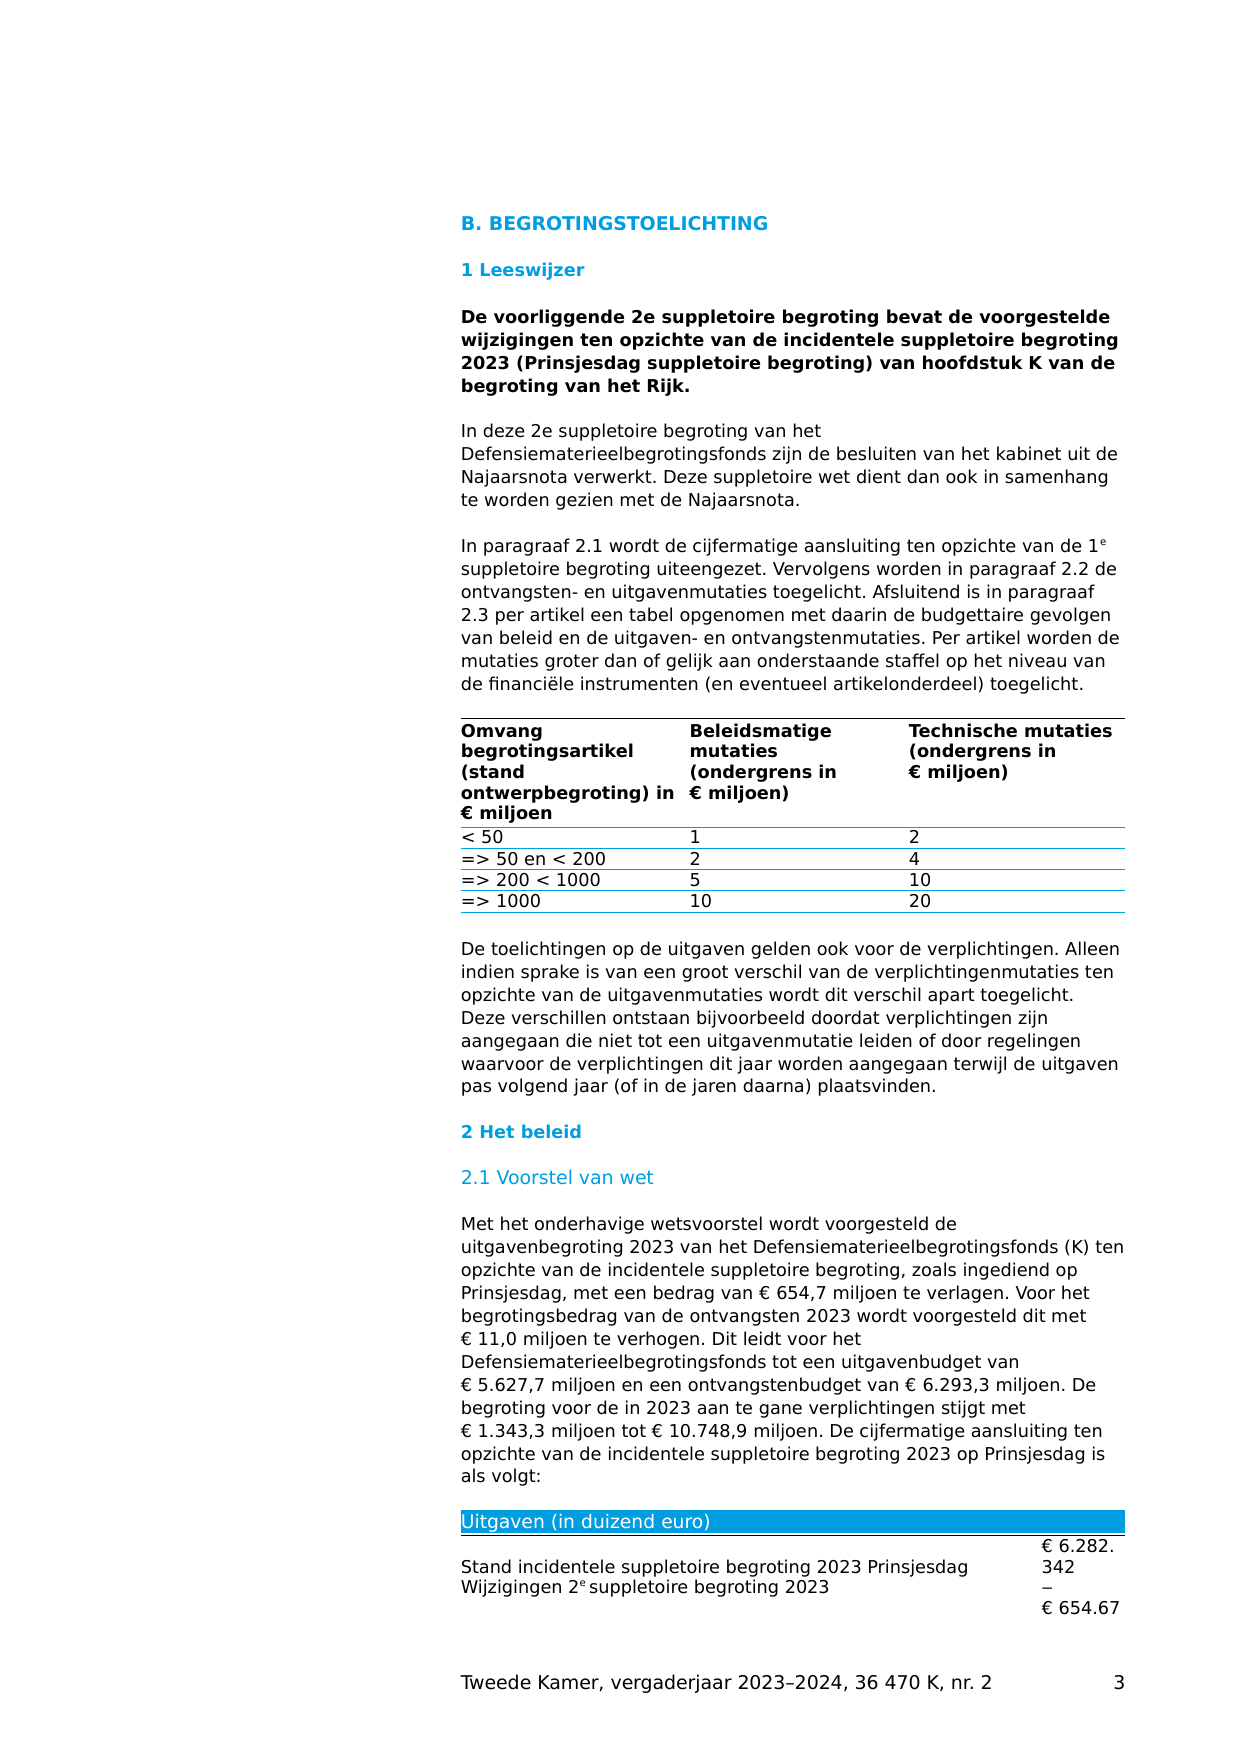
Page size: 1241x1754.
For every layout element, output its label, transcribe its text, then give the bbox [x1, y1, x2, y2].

title B. BEGROTINGSTOELICHTING [461, 213, 1125, 235]
title 2.1 Voorstel van wet [461, 1167, 1125, 1189]
table_header Omvang begrotingsartikel (stand ontwerpbegroting) in € miljoen [461, 719, 686, 827]
table_header Technische mutaties (ondergrens in € miljoen) [906, 719, 1125, 827]
table_cell 5 [686, 870, 906, 890]
table_cell 20 [906, 891, 1125, 911]
text De toelichtingen op de uitgaven gelden ook voor de verplichtingen. Alleen indien sprake is van een groot verschil van de verplichtingenmutaties ten opzichte van de uitgavenmutaties wordt dit verschil apart toegelicht. Deze verschillen ontstaan bijvoorbeeld doordat verplichtingen zijn aangegaan die niet tot een uitgavenmutatie leiden of door regelingen waarvoor de verplichtingen dit jaar worden aangegaan terwijl de uitgaven pas volgend jaar (of in de jaren daarna) plaatsvinden. [461, 937, 1125, 1097]
title 2 Het beleid [461, 1120, 1125, 1143]
table_cell 10 [686, 891, 906, 911]
table_cell € 6.282.342 [1039, 1536, 1125, 1577]
text In deze 2e suppletoire begroting van het Defensiematerieelbegrotingsfonds zijn de besluiten van het kabinet uit de Najaarsnota verwerkt. Deze suppletoire wet dient dan ook in samenhang te worden gezien met de Najaarsnota. [461, 419, 1125, 511]
table_cell 4 [906, 849, 1125, 869]
table_cell 1 [686, 828, 906, 848]
table_cell 2 [906, 828, 1125, 848]
table_cell => 1000 [461, 891, 686, 911]
table_cell 2 [686, 849, 906, 869]
table_cell < 50 [461, 828, 686, 848]
table_cell 10 [906, 870, 1125, 890]
table_cell Stand incidentele suppletoire begroting 2023 Prinsjesdag [461, 1536, 1038, 1577]
table_cell => 50 en < 200 [461, 849, 686, 869]
table_cell => 200 < 1000 [461, 870, 686, 890]
text In paragraaf 2.1 wordt de cijfermatige aansluiting ten opzichte van de 1e suppletoire begroting uiteengezet. Vervolgens worden in paragraaf 2.2 de ontvangsten- en uitgavenmutaties toegelicht. Afsluitend is in paragraaf 2.3 per artikel een tabel opgenomen met daarin de budgettaire gevolgen van beleid en de uitgaven- en ontvangstenmutaties. Per artikel worden de mutaties groter dan of gelijk aan onderstaande staffel op het niveau van de financiële instrumenten (en eventueel artikelonderdeel) toegelicht. [461, 534, 1125, 694]
title 1 Leeswijzer [461, 258, 1125, 281]
table_cell Wijzigingen 2e suppletoire begroting 2023 [461, 1577, 1038, 1618]
table_cell ‒ € 654.67 [1039, 1577, 1125, 1618]
text De voorliggende 2e suppletoire begroting bevat de voorgestelde wijzigingen ten opzichte van de incidentele suppletoire begroting 2023 (Prinsjesdag suppletoire begroting) van hoofdstuk K van de begroting van het Rijk. [461, 305, 1125, 397]
table_header Beleidsmatige mutaties (ondergrens in € miljoen) [686, 719, 906, 827]
text Met het onderhavige wetsvoorstel wordt voorgesteld de uitgavenbegroting 2023 van het Defensiematerieelbegrotingsfonds (K) ten opzichte van de incidentele suppletoire begroting, zoals ingediend op Prinsjesdag, met een bedrag van € 654,7 miljoen te verlagen. Voor het begrotingsbedrag van de ontvangsten 2023 wordt voorgesteld dit met € 11,0 miljoen te verhogen. Dit leidt voor het Defensiematerieelbegrotingsfonds tot een uitgavenbudget van € 5.627,7 miljoen en een ontvangstenbudget van € 6.293,3 miljoen. De begroting voor de in 2023 aan te gane verplichtingen stijgt met € 1.343,3 miljoen tot € 10.748,9 miljoen. De cijfermatige aansluiting ten opzichte van de incidentele suppletoire begroting 2023 op Prinsjesdag is als volgt: [461, 1212, 1125, 1487]
